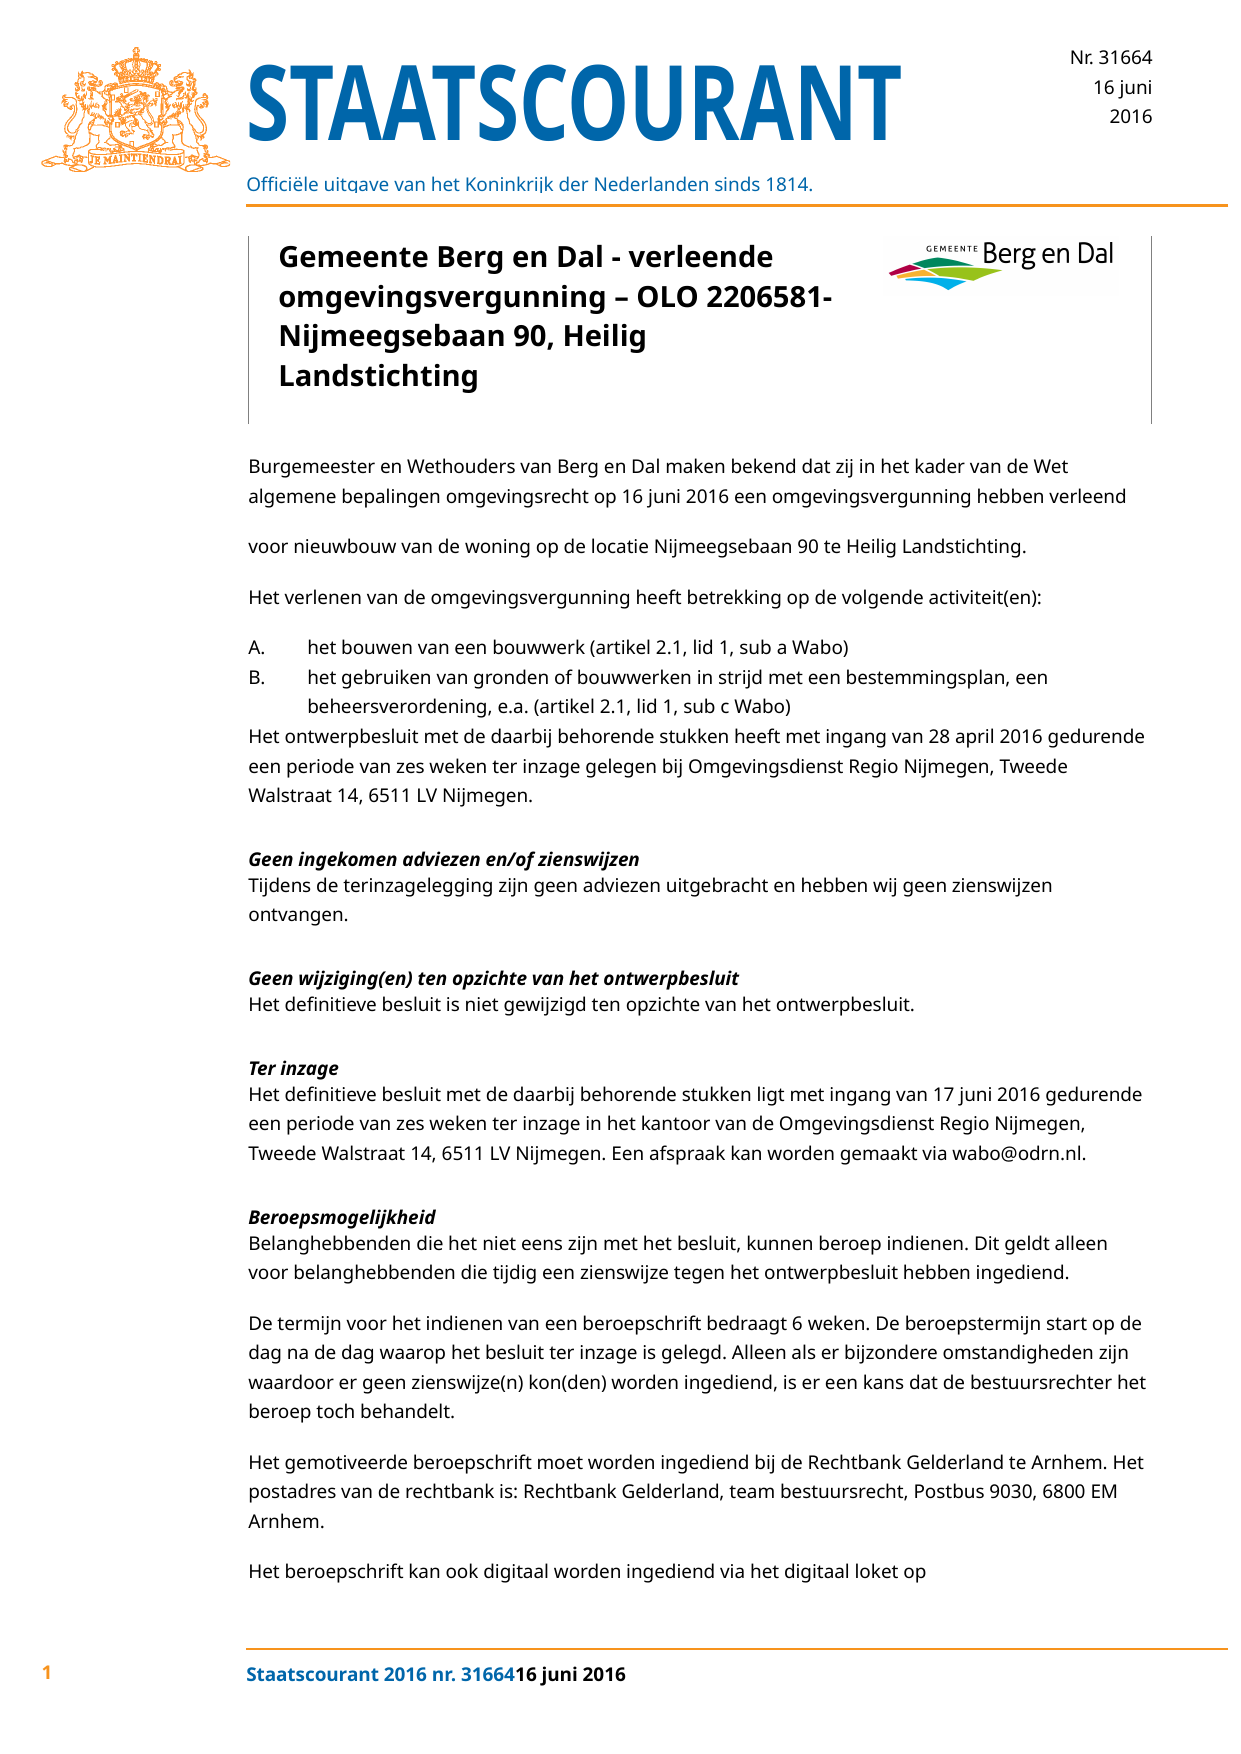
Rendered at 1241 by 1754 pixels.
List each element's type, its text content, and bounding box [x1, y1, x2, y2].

text Het definitieve besluit is niet gewijzigd ten opzichte van het ontwerpbesluit. [248, 991, 1152, 1017]
text Het verlenen van de omgevingsvergunning heeft betrekking op de volgende activiteit(en): [248, 584, 1152, 610]
table_header [850, 236, 1151, 424]
picture [41, 47, 231, 172]
text Tijdens de terinzagelegging zijn geen adviezen uitgebracht en hebben wij geen zienswijzen ontvangen. [248, 872, 1152, 927]
text voor nieuwbouw van de woning op de locatie Nijmeegsebaan 90 te Heilig Landstichting. [248, 534, 1152, 559]
text Belanghebbenden die het niet eens zijn met het besluit, kunnen beroep indienen. Dit geldt alleen voor belanghebbenden die tijdig een zienswijze tegen het ontwerpbesluit hebben ingediend. [248, 1230, 1152, 1285]
picture [882, 236, 1119, 296]
text Geen wijziging(en) ten opzichte van het ontwerpbesluit [248, 966, 1152, 991]
text Geen ingekomen adviezen en/of zienswijzen [248, 846, 1152, 872]
text Ter inzage [248, 1055, 1152, 1081]
text Het beroepschrift kan ook digitaal worden ingediend via het digitaal loket op [248, 1559, 1152, 1584]
list het gebruiken van gronden of bouwwerken in strijd met een bestemmingsplan, een beheersverordening, e.a. (artikel 2.1, lid 1, sub c Wabo) [248, 664, 1152, 719]
text De termijn voor het indienen van een beroepschrift bedraagt 6 weken. De beroepstermijn start op de dag na de dag waarop het besluit ter inzage is gelegd. Alleen als er bijzondere omstandigheden zijn waardoor er geen zienswijze(n) kon(den) worden ingediend, is er een kans dat de bestuursrechter het beroep toch behandelt. [248, 1310, 1152, 1424]
list het bouwen van een bouwwerk (artikel 2.1, lid 1, sub a Wabo) [248, 634, 1152, 660]
text Beroepsmogelijkheid [248, 1204, 1152, 1230]
text Het ontwerpbesluit met de daarbij behorende stukken heeft met ingang van 28 april 2016 gedurende een periode van zes weken ter inzage gelegen bij Omgevingsdienst Regio Nijmegen, Tweede Walstraat 14, 6511 LV Nijmegen. [248, 723, 1152, 808]
text Het definitieve besluit met de daarbij behorende stukken ligt met ingang van 17 juni 2016 gedurende een periode van zes weken ter inzage in het kantoor van de Omgevingsdienst Regio Nijmegen, Tweede Walstraat 14, 6511 LV Nijmegen. Een afspraak kan worden gemaakt via wabo@odrn.nl. [248, 1081, 1152, 1166]
text Het gemotiveerde beroepschrift moet worden ingediend bij de Rechtbank Gelderland te Arnhem. Het postadres van de rechtbank is: Rechtbank Gelderland, team bestuursrecht, Postbus 9030, 6800 EM Arnhem. [248, 1449, 1152, 1534]
text Burgemeester en Wethouders van Berg en Dal maken bekend dat zij in het kader van de Wet algemene bepalingen omgevingsrecht op 16 juni 2016 een omgevingsvergunning hebben verleend [248, 454, 1152, 509]
table_header Gemeente Berg en Dal - verleende omgevingsvergunning – OLO 2206581- Nijmeegsebaan 90, Heilig Landstichting [249, 236, 850, 424]
